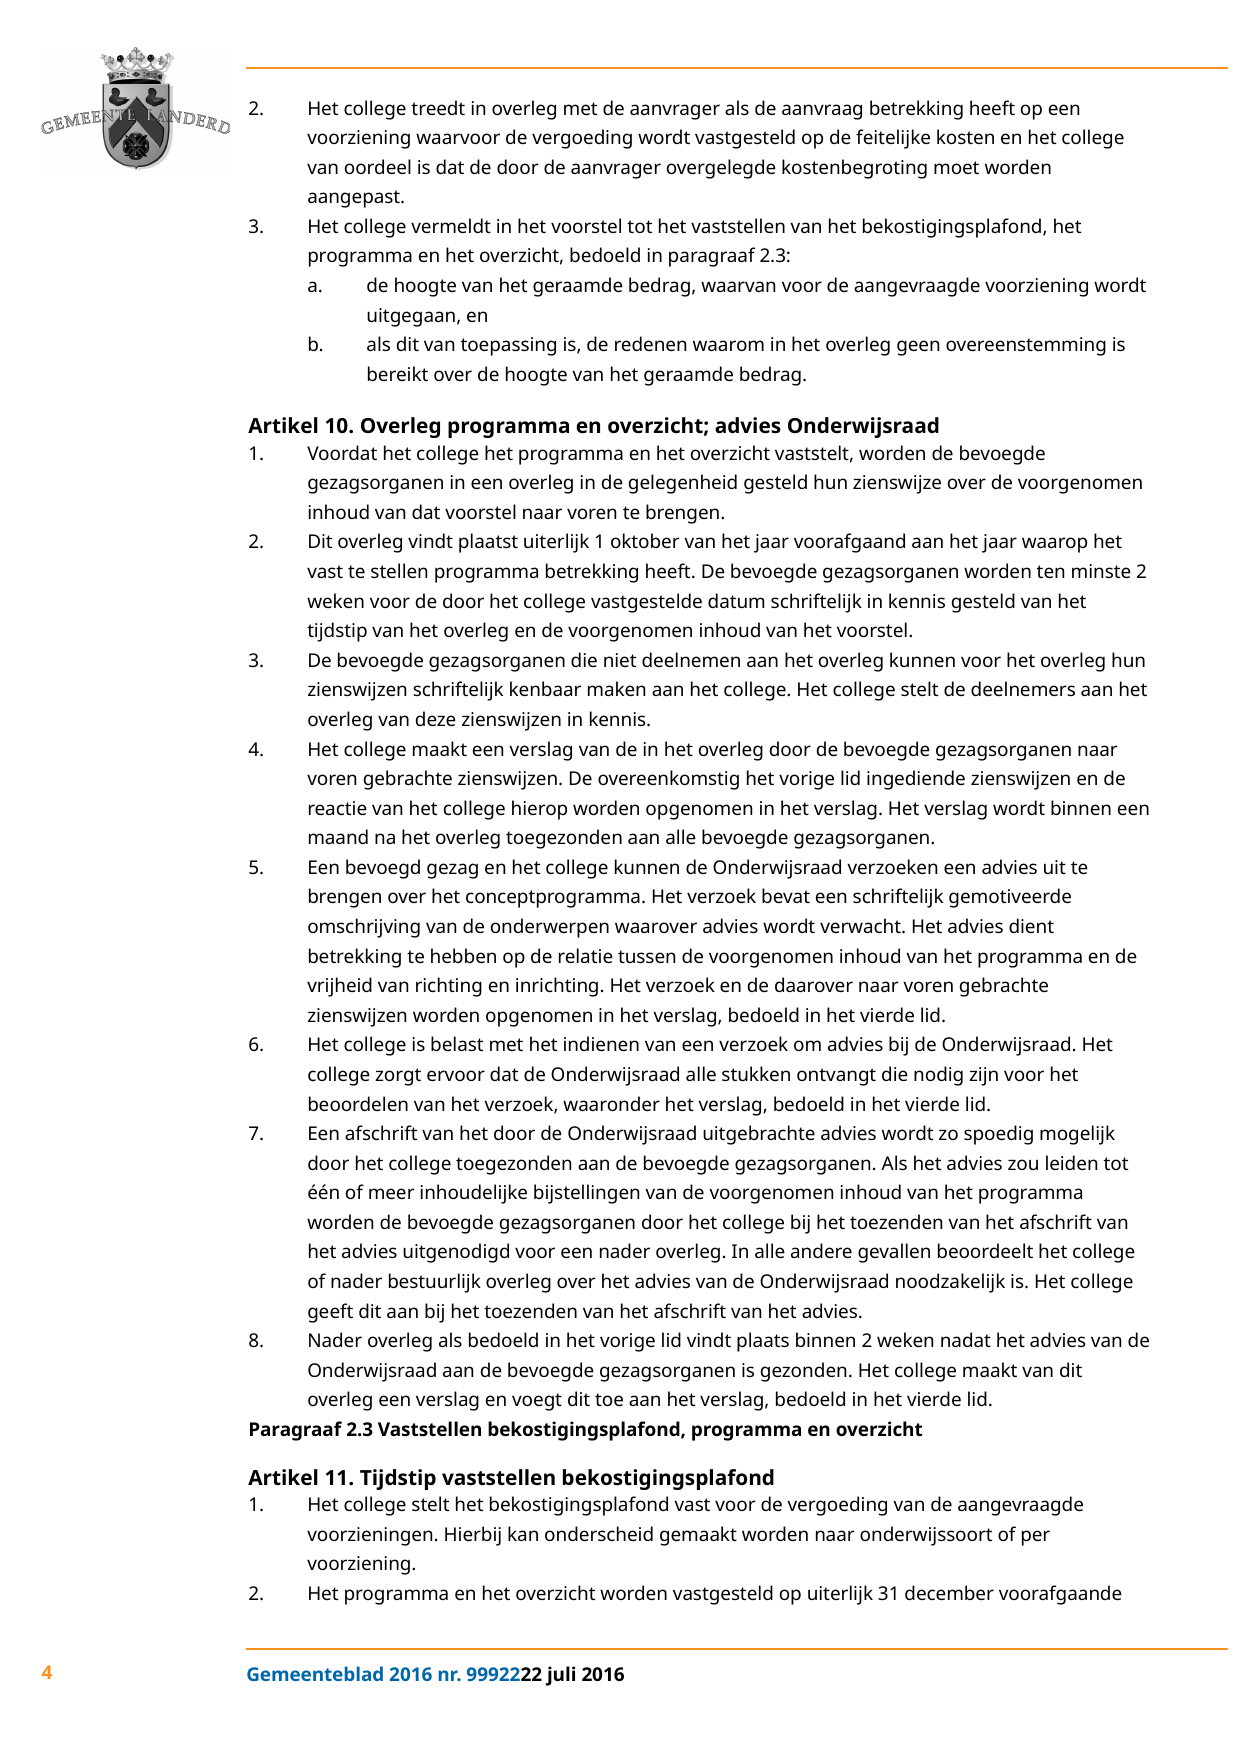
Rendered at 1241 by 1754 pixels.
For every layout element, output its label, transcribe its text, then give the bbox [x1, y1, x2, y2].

text Artikel 11. Tijdstip vaststellen bekostigingsplafond [248, 1463, 1152, 1491]
list Het college treedt in overleg met de aanvrager als de aanvraag betrekking heeft op een voorziening waarvoor de vergoeding wordt vastgesteld op de feitelijke kosten en het college van oordeel is dat de door de aanvrager overgelegde kostenbegroting moet worden aangepast. [248, 95, 1152, 209]
list Het college vermeldt in het voorstel tot het vaststellen van het bekostigingsplafond, het programma en het overzicht, bedoeld in paragraaf 2.3: [248, 213, 1152, 268]
list als dit van toepassing is, de redenen waarom in het overleg geen overeenstemming is bereikt over de hoogte van het geraamde bedrag. [307, 331, 1152, 387]
list De bevoegde gezagsorganen die niet deelnemen aan het overleg kunnen voor het overleg hun zienswijzen schriftelijk kenbaar maken aan het college. Het college stelt de deelnemers aan het overleg van deze zienswijzen in kennis. [248, 647, 1152, 732]
list Nader overleg als bedoeld in het vorige lid vindt plaats binnen 2 weken nadat het advies van de Onderwijsraad aan de bevoegde gezagsorganen is gezonden. Het college maakt van dit overleg een verslag en voegt dit toe aan het verslag, bedoeld in het vierde lid. [248, 1327, 1152, 1412]
list Een bevoegd gezag en het college kunnen de Onderwijsraad verzoeken een advies uit te brengen over het conceptprogramma. Het verzoek bevat een schriftelijk gemotiveerde omschrijving van de onderwerpen waarover advies wordt verwacht. Het advies dient betrekking te hebben op de relatie tussen de voorgenomen inhoud van het programma en de vrijheid van richting en inrichting. Het verzoek en de daarover naar voren gebrachte zienswijzen worden opgenomen in het verslag, bedoeld in het vierde lid. [248, 854, 1152, 1028]
list Een afschrift van het door de Onderwijsraad uitgebrachte advies wordt zo spoedig mogelijk door het college toegezonden aan de bevoegde gezagsorganen. Als het advies zou leiden tot één of meer inhoudelijke bijstellingen van de voorgenomen inhoud van het programma worden de bevoegde gezagsorganen door het college bij het toezenden van het afschrift van het advies uitgenodigd voor een nader overleg. In alle andere gevallen beoordeelt het college of nader bestuurlijk overleg over het advies van de Onderwijsraad noodzakelijk is. Het college geeft dit aan bij het toezenden van het afschrift van het advies. [248, 1120, 1152, 1323]
picture [41, 47, 231, 172]
text Artikel 10. Overleg programma en overzicht; advies Onderwijsraad [248, 411, 1152, 440]
list Het college stelt het bekostigingsplafond vast voor de vergoeding van de aangevraagde voorzieningen. Hierbij kan onderscheid gemaakt worden naar onderwijssoort of per voorziening. [248, 1491, 1152, 1576]
text Paragraaf 2.3 Vaststellen bekostigingsplafond, programma en overzicht [248, 1416, 1152, 1442]
list Voordat het college het programma en het overzicht vaststelt, worden de bevoegde gezagsorganen in een overleg in de gelegenheid gesteld hun zienswijze over de voorgenomen inhoud van dat voorstel naar voren te brengen. [248, 440, 1152, 525]
list de hoogte van het geraamde bedrag, waarvan voor de aangevraagde voorziening wordt uitgegaan, en [307, 272, 1152, 328]
list Het programma en het overzicht worden vastgesteld op uiterlijk 31 december voorafgaande [248, 1580, 1152, 1606]
list Het college maakt een verslag van de in het overleg door de bevoegde gezagsorganen naar voren gebrachte zienswijzen. De overeenkomstig het vorige lid ingediende zienswijzen en de reactie van het college hierop worden opgenomen in het verslag. Het verslag wordt binnen een maand na het overleg toegezonden aan alle bevoegde gezagsorganen. [248, 736, 1152, 850]
list Dit overleg vindt plaatst uiterlijk 1 oktober van het jaar voorafgaand aan het jaar waarop het vast te stellen programma betrekking heeft. De bevoegde gezagsorganen worden ten minste 2 weken voor de door het college vastgestelde datum schriftelijk in kennis gesteld van het tijdstip van het overleg en de voorgenomen inhoud van het voorstel. [248, 529, 1152, 643]
list Het college is belast met het indienen van een verzoek om advies bij de Onderwijsraad. Het college zorgt ervoor dat de Onderwijsraad alle stukken ontvangt die nodig zijn voor het beoordelen van het verzoek, waaronder het verslag, bedoeld in het vierde lid. [248, 1032, 1152, 1116]
